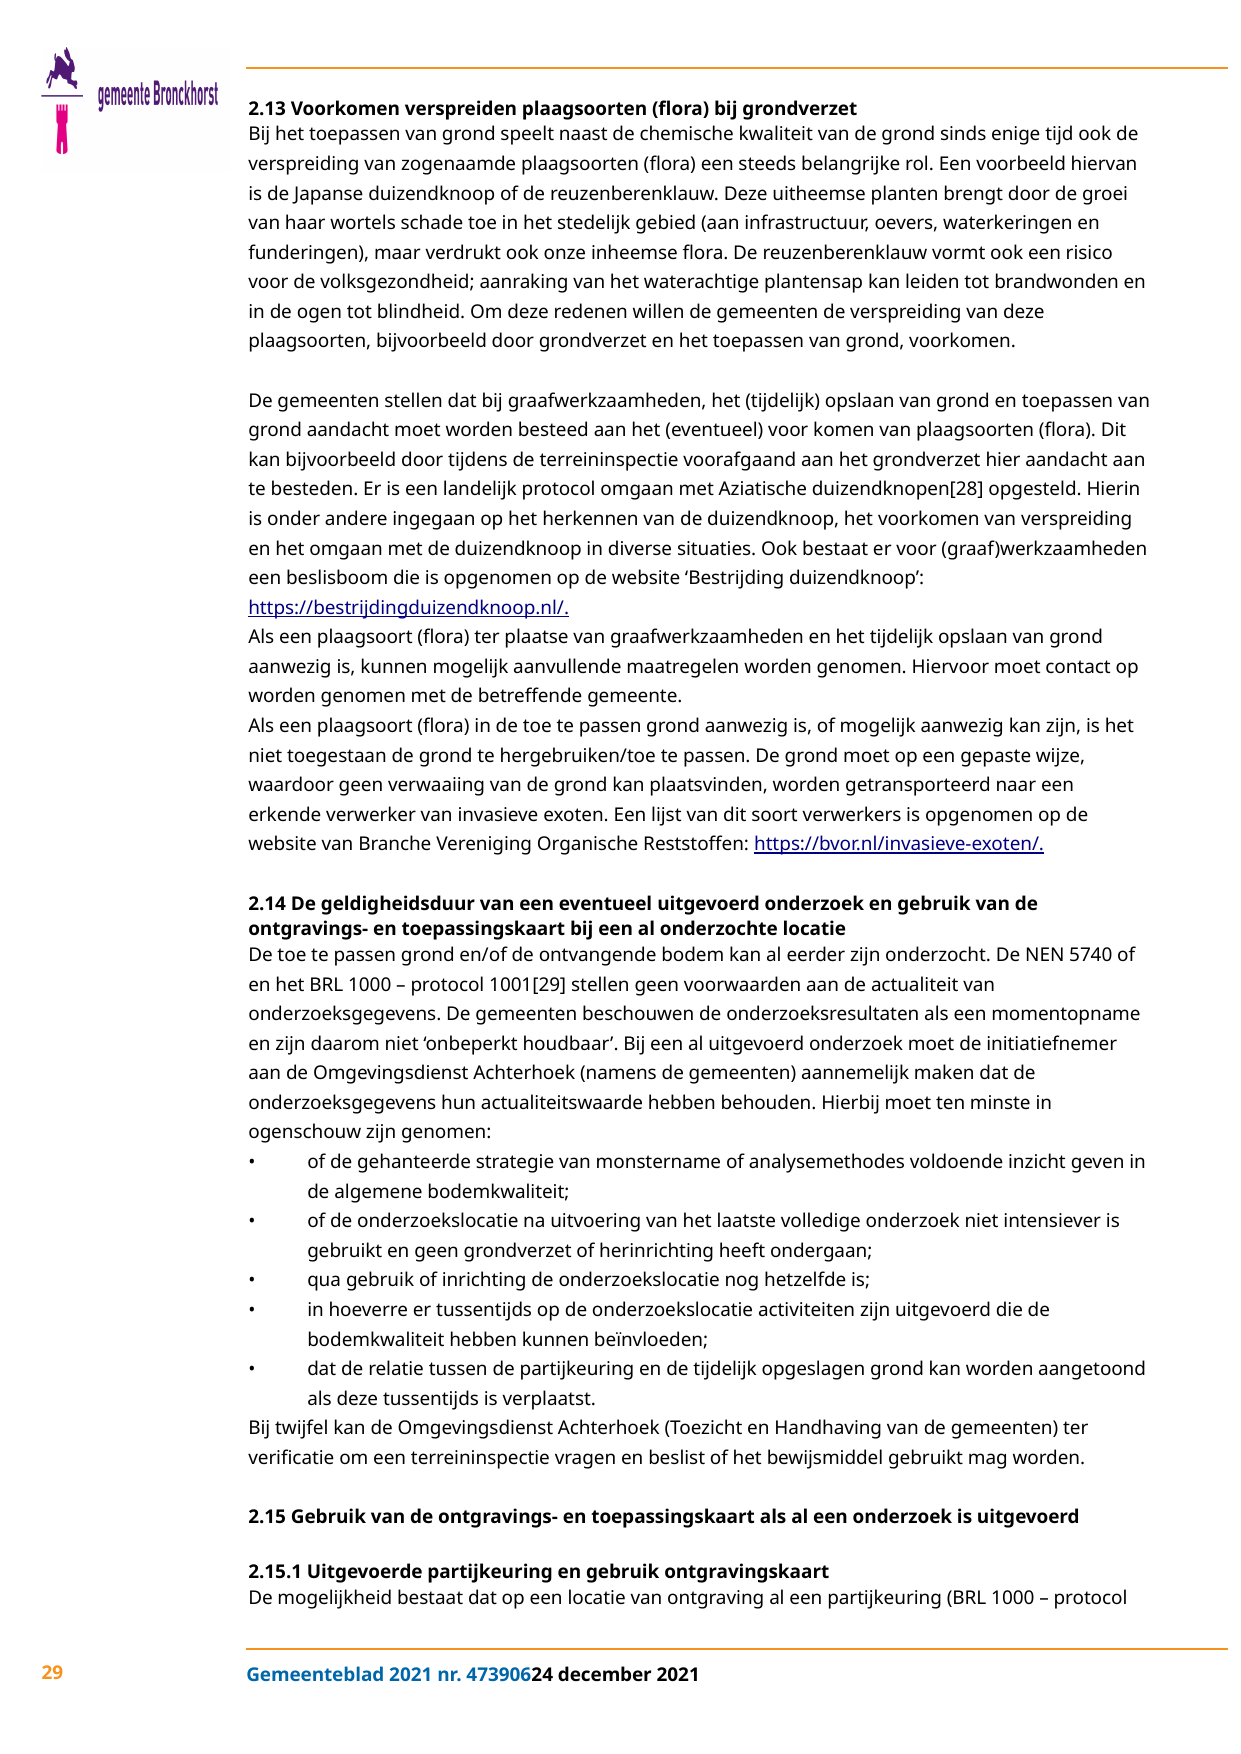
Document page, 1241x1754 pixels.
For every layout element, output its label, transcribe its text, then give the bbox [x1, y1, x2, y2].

list qua gebruik of inrichting de onderzoekslocatie nog hetzelfde is; [248, 1267, 1152, 1292]
text 2.15 Gebruik van de ontgravings- en toepassingskaart als al een onderzoek is uitgevoerd [248, 1503, 1152, 1529]
list of de onderzoekslocatie na uitvoering van het laatste volledige onderzoek niet intensiever is gebruikt en geen grondverzet of herinrichting heeft ondergaan; [248, 1207, 1152, 1263]
text Als een plaagsoort (flora) in de toe te passen grond aanwezig is, of mogelijk aanwezig kan zijn, is het niet toegestaan de grond te hergebruiken/toe te passen. De grond moet op een gepaste wijze, waardoor geen verwaaiing van de grond kan plaatsvinden, worden getransporteerd naar een erkende verwerker van invasieve exoten. Een lijst van dit soort verwerkers is opgenomen op de website van Branche Vereniging Organische Reststoffen: https://bvor.nl/invasieve-exoten/. [248, 712, 1152, 856]
list dat de relatie tussen de partijkeuring en de tijdelijk opgeslagen grond kan worden aangetoond als deze tussentijds is verplaatst. [248, 1355, 1152, 1411]
picture [41, 47, 231, 172]
text 2.14 De geldigheidsduur van een eventueel uitgevoerd onderzoek en gebruik van de ontgravings- en toepassingskaart bij een al onderzochte locatie [248, 890, 1152, 941]
list in hoeverre er tussentijds op de onderzoekslocatie activiteiten zijn uitgevoerd die de bodemkwaliteit hebben kunnen beïnvloeden; [248, 1296, 1152, 1351]
text Als een plaagsoort (flora) ter plaatse van graafwerkzaamheden en het tijdelijk opslaan van grond aanwezig is, kunnen mogelijk aanvullende maatregelen worden genomen. Hiervoor moet contact op worden genomen met de betreffende gemeente. [248, 623, 1152, 708]
text 2.13 Voorkomen verspreiden plaagsoorten (flora) bij grondverzet [248, 95, 1152, 121]
list of de gehanteerde strategie van monstername of analysemethodes voldoende inzicht geven in de algemene bodemkwaliteit; [248, 1148, 1152, 1203]
text Bij het toepassen van grond speelt naast de chemische kwaliteit van de grond sinds enige tijd ook de verspreiding van zogenaamde plaagsoorten (flora) een steeds belangrijke rol. Een voorbeeld hiervan is de Japanse duizendknoop of de reuzenberenklauw. Deze uitheemse planten brengt door de groei van haar wortels schade toe in het stedelijk gebied (aan infrastructuur, oevers, waterkeringen en funderingen), maar verdrukt ook onze inheemse flora. De reuzenberenklauw vormt ook een risico voor de volksgezondheid; aanraking van het waterachtige plantensap kan leiden tot brandwonden en in de ogen tot blindheid. Om deze redenen willen de gemeenten de verspreiding van deze plaagsoorten, bijvoorbeeld door grondverzet en het toepassen van grond, voorkomen. [248, 121, 1152, 353]
text 2.15.1 Uitgevoerde partijkeuring en gebruik ontgravingskaart [248, 1558, 1152, 1584]
text De toe te passen grond en/of de ontvangende bodem kan al eerder zijn onderzocht. De NEN 5740 of en het BRL 1000 – protocol 1001[29] stellen geen voorwaarden aan de actualiteit van onderzoeksgegevens. De gemeenten beschouwen de onderzoeksresultaten als een momentopname en zijn daarom niet ‘onbeperkt houdbaar’. Bij een al uitgevoerd onderzoek moet de initiatiefnemer aan de Omgevingsdienst Achterhoek (namens de gemeenten) aannemelijk maken dat de onderzoeksgegevens hun actualiteitswaarde hebben behouden. Hierbij moet ten minste in ogenschouw zijn genomen: [248, 941, 1152, 1144]
text De gemeenten stellen dat bij graafwerkzaamheden, het (tijdelijk) opslaan van grond en toepassen van grond aandacht moet worden besteed aan het (eventueel) voor komen van plaagsoorten (flora). Dit kan bijvoorbeeld door tijdens de terreininspectie voorafgaand aan het grondverzet hier aandacht aan te besteden. Er is een landelijk protocol omgaan met Aziatische duizendknopen[28] opgesteld. Hierin is onder andere ingegaan op het herkennen van de duizendknoop, het voorkomen van verspreiding en het omgaan met de duizendknoop in diverse situaties. Ook bestaat er voor (graaf)werkzaamheden een beslisboom die is opgenomen op de website ‘Bestrijding duizendknoop’: https://bestrijdingduizendknoop.nl/. [248, 387, 1152, 619]
text Bij twijfel kan de Omgevingsdienst Achterhoek (Toezicht en Handhaving van de gemeenten) ter verificatie om een terreininspectie vragen en beslist of het bewijsmiddel gebruikt mag worden. [248, 1414, 1152, 1470]
text De mogelijkheid bestaat dat op een locatie van ontgraving al een partijkeuring (BRL 1000 – protocol [248, 1584, 1152, 1610]
